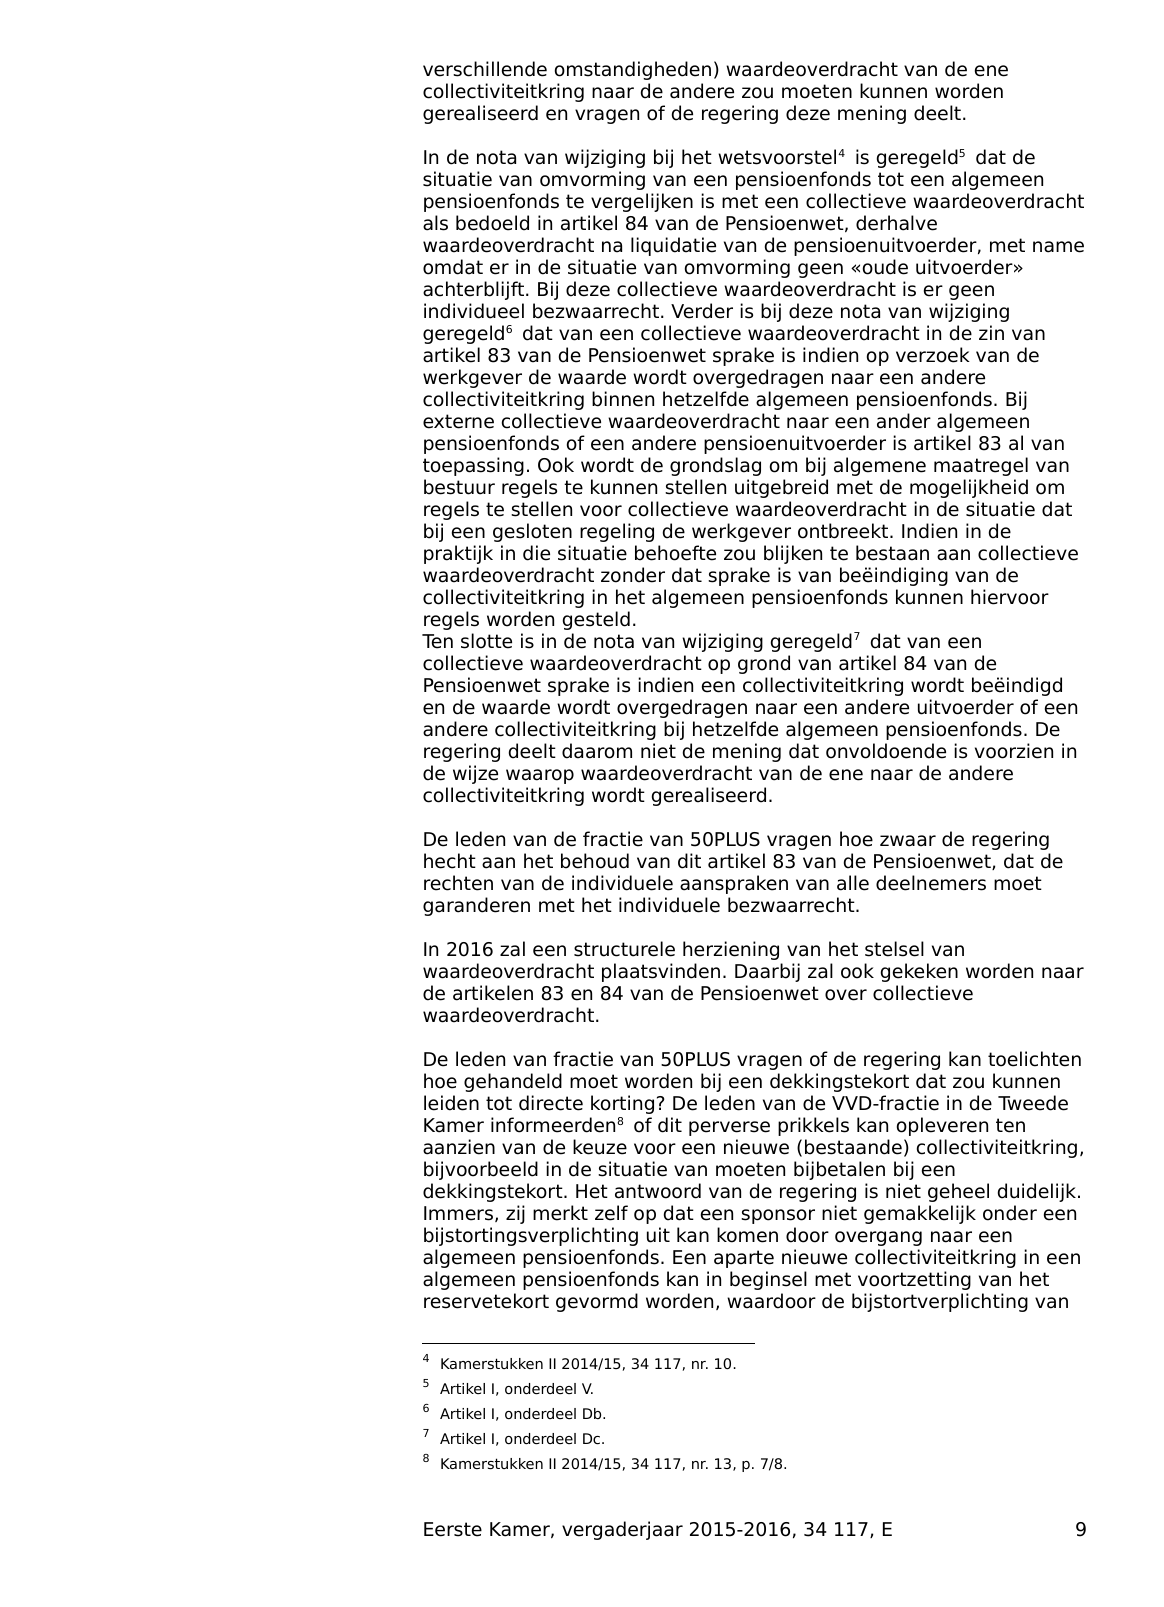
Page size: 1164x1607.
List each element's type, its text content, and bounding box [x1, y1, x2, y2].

text Ten slotte is in de nota van wijziging geregeld dat van een collectieve waardeoverdracht op grond van artikel 84 van de Pensioenwet sprake is indien een collectiviteitkring wordt beëindigd en de waarde wordt overgedragen naar een andere uitvoerder of een andere collectiviteitkring bij hetzelfde algemeen pensioenfonds. De regering deelt daarom niet de mening dat onvoldoende is voorzien in de wijze waarop waardeoverdracht van de ene naar de andere collectiviteitkring wordt gerealiseerd. [422, 631, 1087, 807]
text Artikel I, onderdeel Dc. [422, 1427, 1087, 1449]
text In de nota van wijziging bij het wetsvoorstel is geregeld dat de situatie van omvorming van een pensioenfonds tot een algemeen pensioenfonds te vergelijken is met een collectieve waardeoverdracht als bedoeld in artikel 84 van de Pensioenwet, derhalve waardeoverdracht na liquidatie van de pensioenuitvoerder, met name omdat er in de situatie van omvorming geen «oude uitvoerder» achterblijft. Bij deze collectieve waardeoverdracht is er geen individueel bezwaarrecht. Verder is bij deze nota van wijziging geregeld dat van een collectieve waardeoverdracht in de zin van artikel 83 van de Pensioenwet sprake is indien op verzoek van de werkgever de waarde wordt overgedragen naar een andere collectiviteitkring binnen hetzelfde algemeen pensioenfonds. Bij externe collectieve waardeoverdracht naar een ander algemeen pensioenfonds of een andere pensioenuitvoerder is artikel 83 al van toepassing. Ook wordt de grondslag om bij algemene maatregel van bestuur regels te kunnen stellen uitgebreid met de mogelijkheid om regels te stellen voor collectieve waardeoverdracht in de situatie dat bij een gesloten regeling de werkgever ontbreekt. Indien in de praktijk in die situatie behoefte zou blijken te bestaan aan collectieve waardeoverdracht zonder dat sprake is van beëindiging van de collectiviteitkring in het algemeen pensioenfonds kunnen hiervoor regels worden gesteld. [422, 147, 1087, 631]
text Kamerstukken II 2014/15, 34 117, nr. 10. [422, 1352, 1087, 1374]
text De leden van de fractie van 50PLUS vragen hoe zwaar de regering hecht aan het behoud van dit artikel 83 van de Pensioenwet, dat de rechten van de individuele aanspraken van alle deelnemers moet garanderen met het individuele bezwaarrecht. [422, 829, 1087, 917]
text Artikel I, onderdeel Db. [422, 1402, 1087, 1424]
text De leden van fractie van 50PLUS vragen of de regering kan toelichten hoe gehandeld moet worden bij een dekkingstekort dat zou kunnen leiden tot directe korting? De leden van de VVD-fractie in de Tweede Kamer informeerden of dit perverse prikkels kan opleveren ten aanzien van de keuze voor een nieuwe (bestaande) collectiviteitkring, bijvoorbeeld in de situatie van moeten bijbetalen bij een dekkingstekort. Het antwoord van de regering is niet geheel duidelijk. Immers, zij merkt zelf op dat een sponsor niet gemakkelijk onder een bijstortingsverplichting uit kan komen door overgang naar een algemeen pensioenfonds. Een aparte nieuwe collectiviteitkring in een algemeen pensioenfonds kan in beginsel met voortzetting van het reservetekort gevormd worden, waardoor de bijstortverplichting van [422, 1049, 1087, 1313]
text Kamerstukken II 2014/15, 34 117, nr. 13, p. 7/8. [422, 1452, 1087, 1474]
text Artikel I, onderdeel V. [422, 1377, 1087, 1399]
text verschillende omstandigheden) waardeoverdracht van de ene collectiviteitkring naar de andere zou moeten kunnen worden gerealiseerd en vragen of de regering deze mening deelt. [422, 59, 1087, 125]
text In 2016 zal een structurele herziening van het stelsel van waardeoverdracht plaatsvinden. Daarbij zal ook gekeken worden naar de artikelen 83 en 84 van de Pensioenwet over collectieve waardeoverdracht. [422, 939, 1087, 1027]
